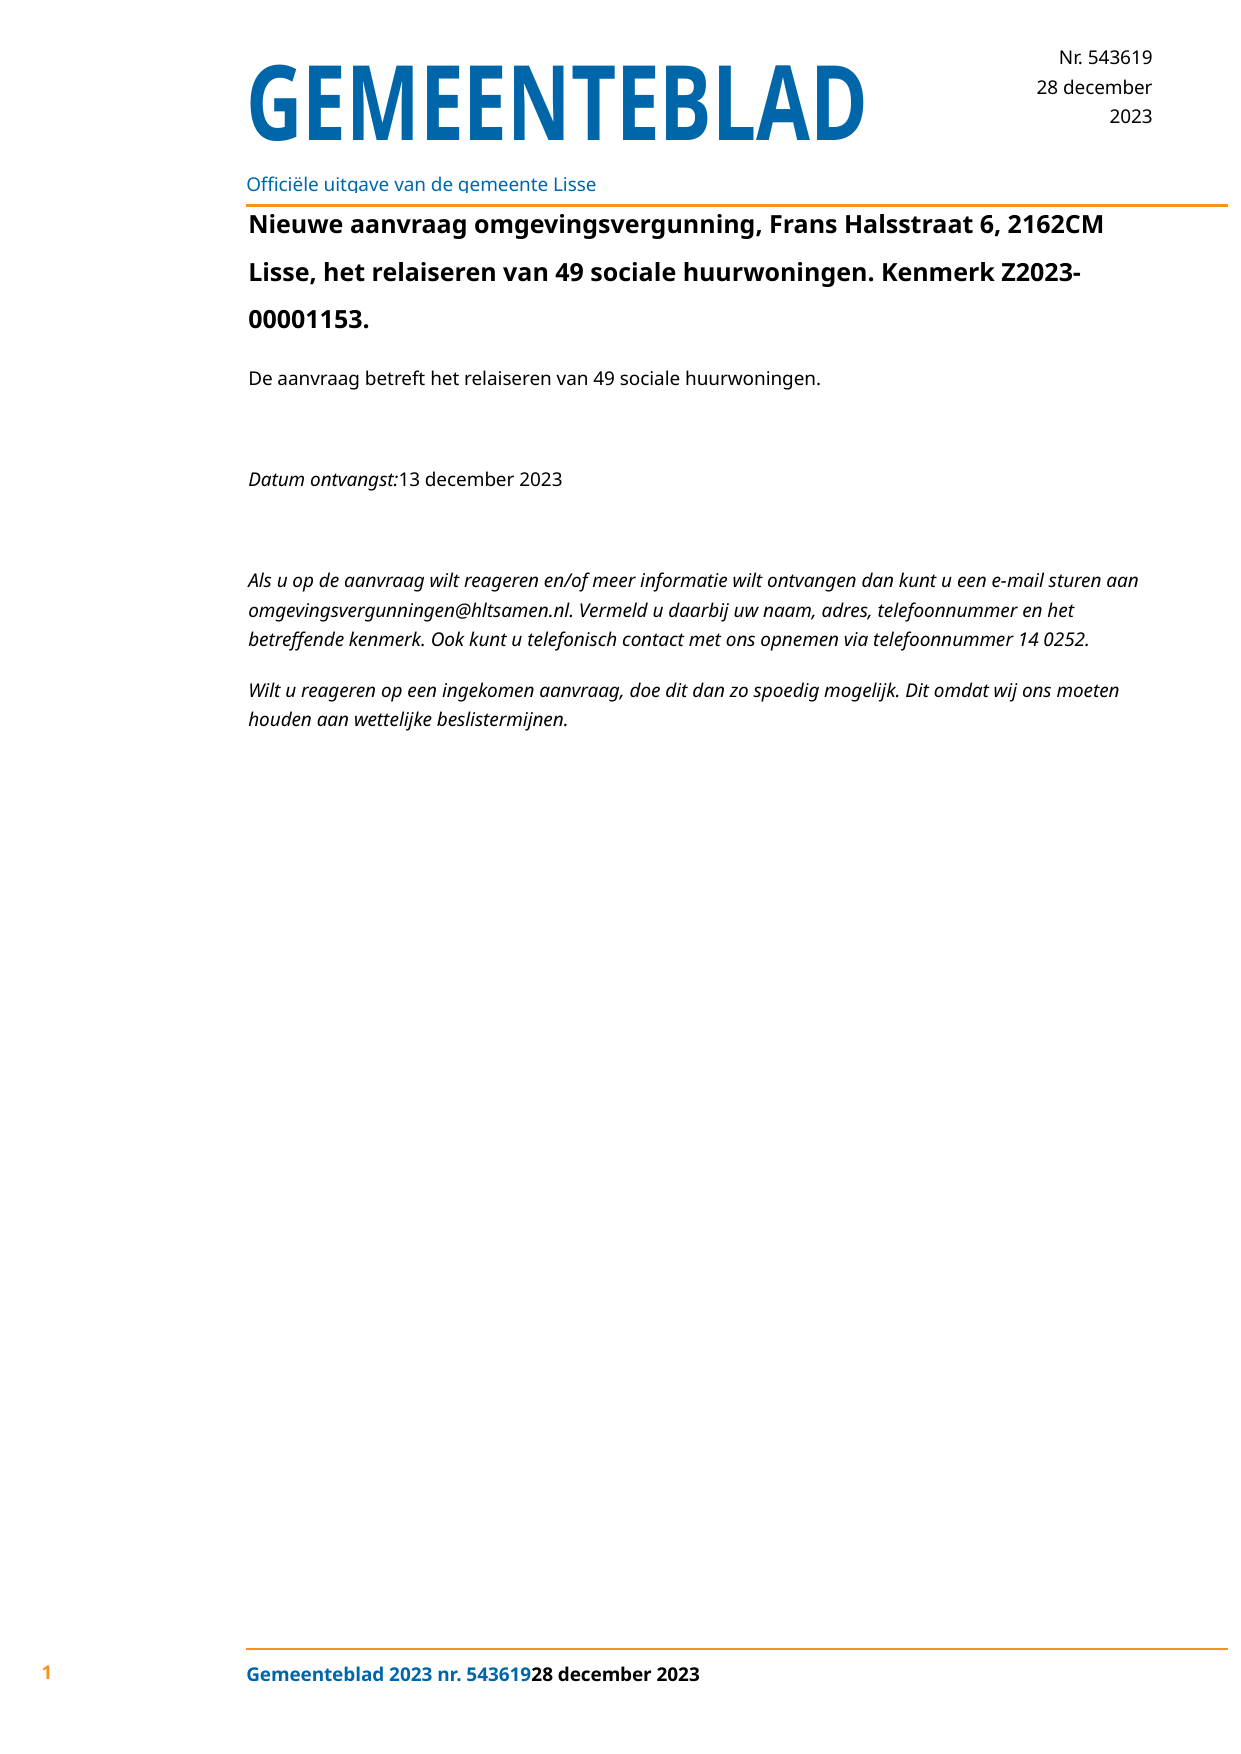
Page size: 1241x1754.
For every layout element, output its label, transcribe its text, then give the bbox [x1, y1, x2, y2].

text De aanvraag betreft het relaiseren van 49 sociale huurwoningen. [248, 366, 1152, 391]
picture [41, 47, 231, 172]
text Datum ontvangst:13 december 2023 [248, 466, 1152, 492]
text Nieuwe aanvraag omgevingsvergunning, Frans Halsstraat 6, 2162CM Lisse, het relaiseren van 49 sociale huurwoningen. Kenmerk Z2023-00001153. [248, 207, 1152, 336]
text Wilt u reageren op een ingekomen aanvraag, doe dit dan zo spoedig mogelijk. Dit omdat wij ons moeten houden aan wettelijke beslistermijnen. [248, 677, 1152, 732]
text Als u op de aanvraag wilt reageren en/of meer informatie wilt ontvangen dan kunt u een e-mail sturen aan omgevingsvergunningen@hltsamen.nl. Vermeld u daarbij uw naam, adres, telefoonnummer en het betreffende kenmerk. Ook kunt u telefonisch contact met ons opnemen via telefoonnummer 14 0252. [248, 567, 1152, 652]
